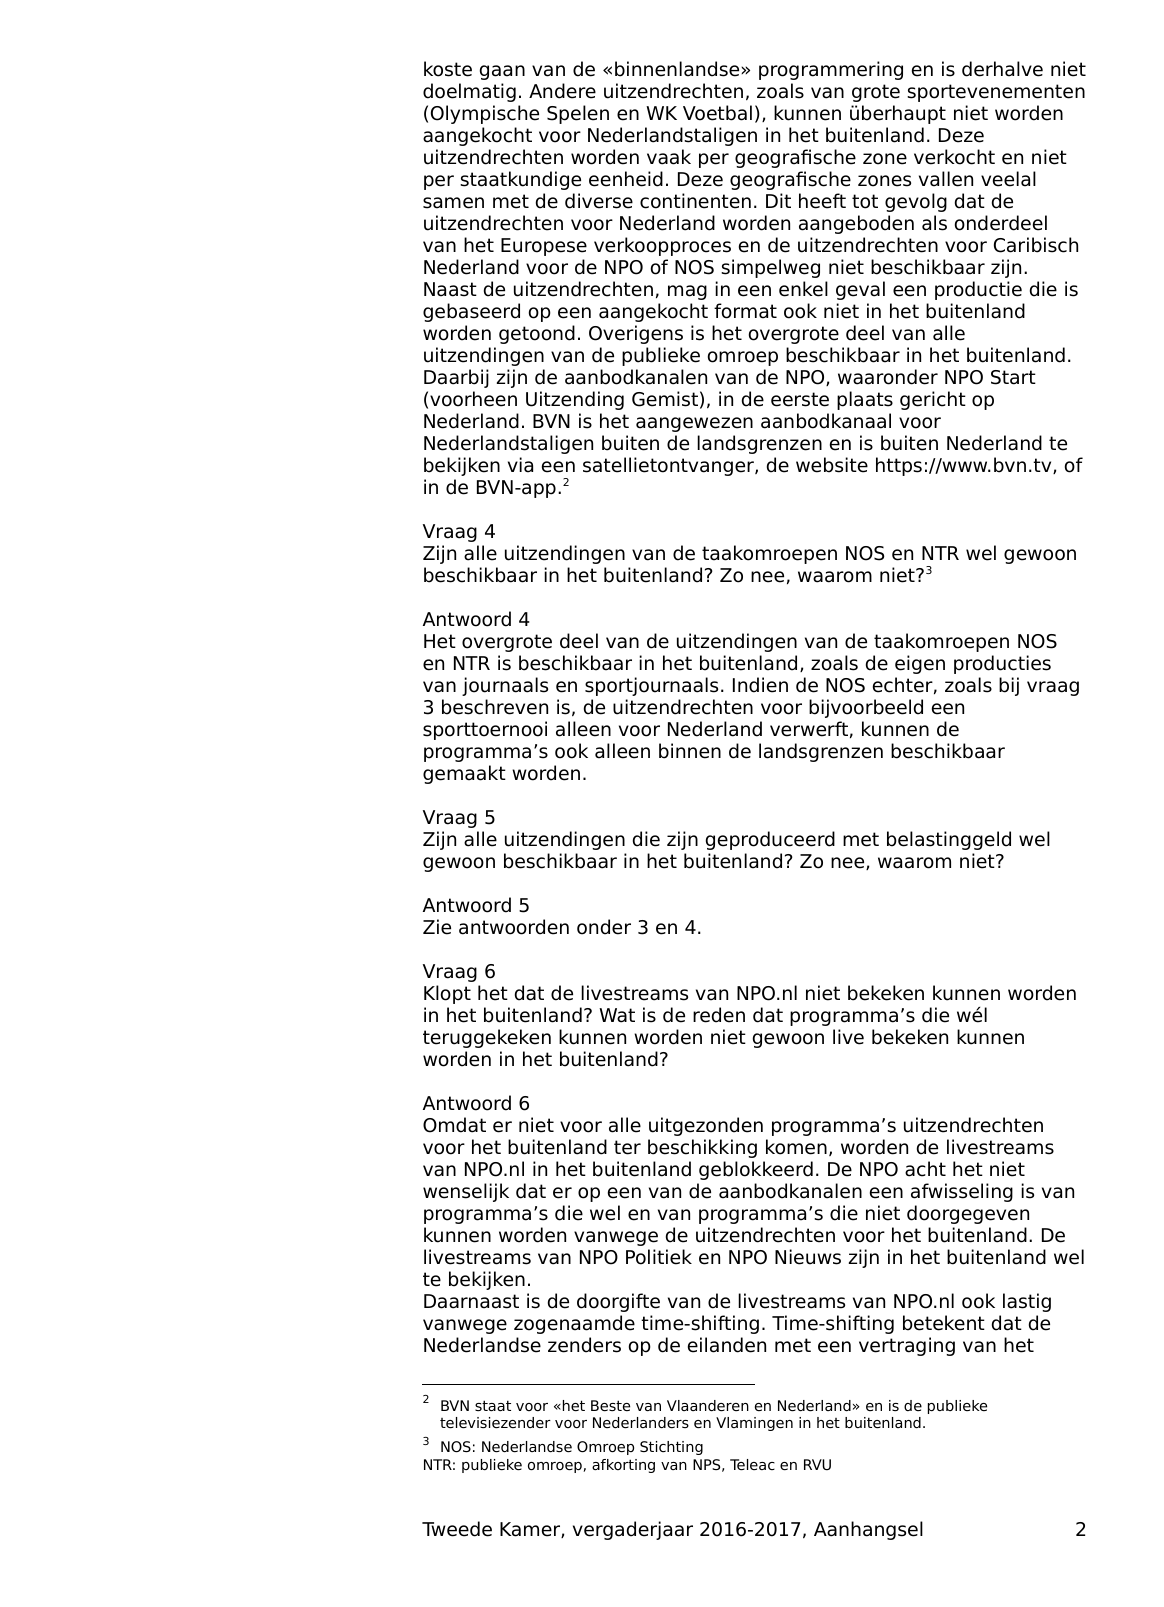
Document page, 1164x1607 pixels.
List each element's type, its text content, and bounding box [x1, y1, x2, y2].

text Daarnaast is de doorgifte van de livestreams van NPO.nl ook lastig vanwege zogenaamde time-shifting. Time-shifting betekent dat de Nederlandse zenders op de eilanden met een vertraging van het [422, 1291, 1087, 1357]
text Daarbij zijn de aanbodkanalen van de NPO, waaronder NPO Start (voorheen Uitzending Gemist), in de eerste plaats gericht op Nederland. BVN is het aangewezen aanbodkanaal voor Nederlandstaligen buiten de landsgrenzen en is buiten Nederland te bekijken via een satellietontvanger, de website https://www.bvn.tv, of in de BVN-app. [422, 367, 1087, 499]
text Het overgrote deel van de uitzendingen van de taakomroepen NOS en NTR is beschikbaar in het buitenland, zoals de eigen producties van journaals en sportjournaals. Indien de NOS echter, zoals bij vraag 3 beschreven is, de uitzendrechten voor bijvoorbeeld een sporttoernooi alleen voor Nederland verwerft, kunnen de programma’s ook alleen binnen de landsgrenzen beschikbaar gemaakt worden. [422, 631, 1087, 785]
text Antwoord 4 [422, 609, 1087, 631]
text NTR: publieke omroep, afkorting van NPS, Teleac en RVU [422, 1457, 1087, 1474]
text BVN staat voor «het Beste van Vlaanderen en Nederland» en is de publieke televisiezender voor Nederlanders en Vlamingen in het buitenland. [422, 1393, 1087, 1432]
text Zie antwoorden onder 3 en 4. [422, 917, 1087, 939]
text Omdat er niet voor alle uitgezonden programma’s uitzendrechten voor het buitenland ter beschikking komen, worden de livestreams van NPO.nl in het buitenland geblokkeerd. De NPO acht het niet wenselijk dat er op een van de aanbodkanalen een afwisseling is van programma’s die wel en van programma’s die niet doorgegeven kunnen worden vanwege de uitzendrechten voor het buitenland. De livestreams van NPO Politiek en NPO Nieuws zijn in het buitenland wel te bekijken. [422, 1115, 1087, 1291]
text Antwoord 6 [422, 1093, 1087, 1115]
text Antwoord 5 [422, 895, 1087, 917]
text Klopt het dat de livestreams van NPO.nl niet bekeken kunnen worden in het buitenland? Wat is de reden dat programma’s die wél teruggekeken kunnen worden niet gewoon live bekeken kunnen worden in het buitenland? [422, 983, 1087, 1071]
text Vraag 6 [422, 961, 1087, 983]
text Vraag 4 [422, 521, 1087, 543]
text koste gaan van de «binnenlandse» programmering en is derhalve niet doelmatig. Andere uitzendrechten, zoals van grote sportevenementen (Olympische Spelen en WK Voetbal), kunnen überhaupt niet worden aangekocht voor Nederlandstaligen in het buitenland. Deze uitzendrechten worden vaak per geografische zone verkocht en niet per staatkundige eenheid. Deze geografische zones vallen veelal samen met de diverse continenten. Dit heeft tot gevolg dat de uitzendrechten voor Nederland worden aangeboden als onderdeel van het Europese verkoopproces en de uitzendrechten voor Caribisch Nederland voor de NPO of NOS simpelweg niet beschikbaar zijn. Naast de uitzendrechten, mag in een enkel geval een productie die is gebaseerd op een aangekocht format ook niet in het buitenland worden getoond. Overigens is het overgrote deel van alle uitzendingen van de publieke omroep beschikbaar in het buitenland. [422, 59, 1087, 367]
text Zijn alle uitzendingen van de taakomroepen NOS en NTR wel gewoon beschikbaar in het buitenland? Zo nee, waarom niet? [422, 543, 1087, 587]
text Vraag 5 [422, 807, 1087, 829]
text NOS: Nederlandse Omroep Stichting [422, 1435, 1087, 1457]
text Zijn alle uitzendingen die zijn geproduceerd met belastinggeld wel gewoon beschikbaar in het buitenland? Zo nee, waarom niet? [422, 829, 1087, 873]
